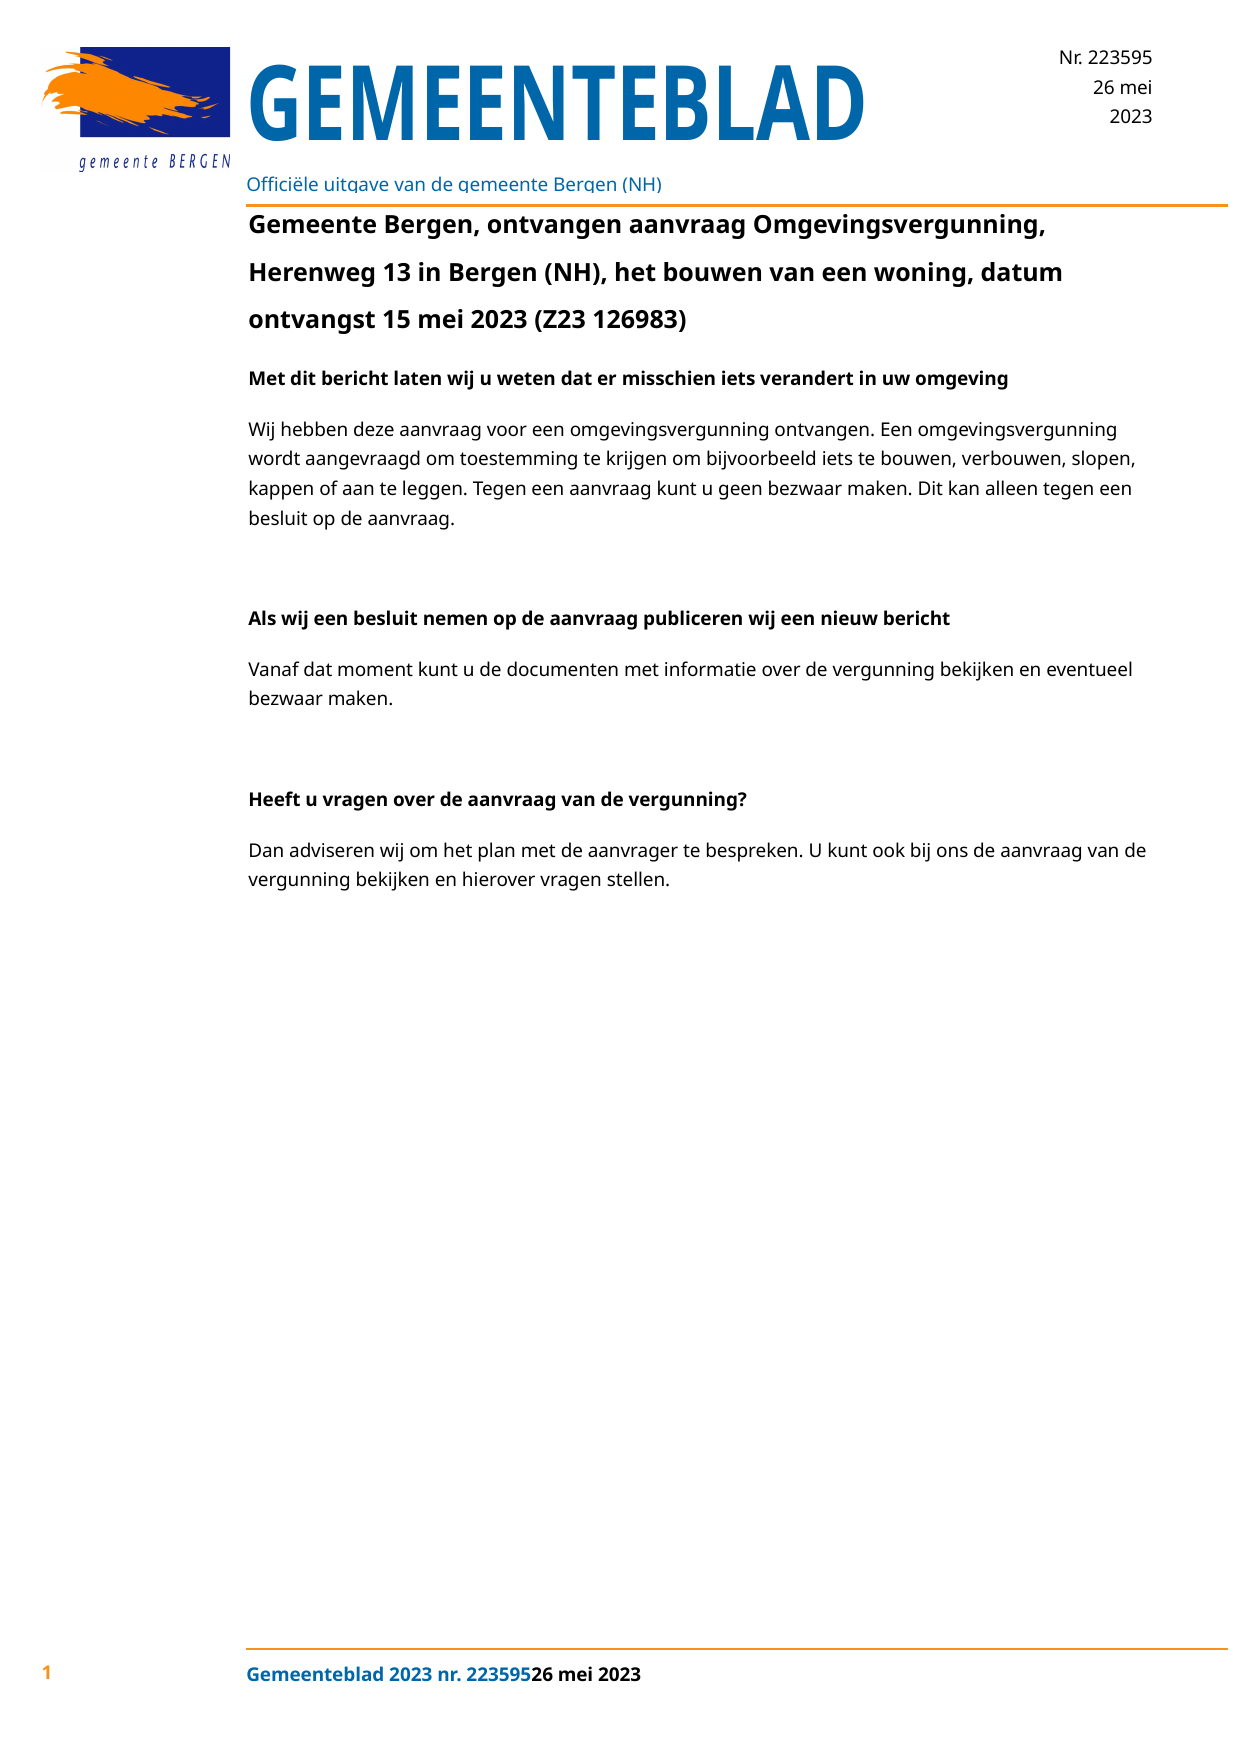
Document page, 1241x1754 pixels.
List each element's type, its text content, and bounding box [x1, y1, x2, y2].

text Gemeente Bergen, ontvangen aanvraag Omgevingsvergunning, Herenweg 13 in Bergen (NH), het bouwen van een woning, datum ontvangst 15 mei 2023 (Z23 126983) [248, 207, 1152, 336]
text Vanaf dat moment kunt u de documenten met informatie over de vergunning bekijken en eventueel bezwaar maken. [248, 656, 1152, 711]
text Wij hebben deze aanvraag voor een omgevingsvergunning ontvangen. Een omgevingsvergunning wordt aangevraagd om toestemming te krijgen om bijvoorbeeld iets te bouwen, verbouwen, slopen, kappen of aan te leggen. Tegen een aanvraag kunt u geen bezwaar maken. Dit kan alleen tegen een besluit op de aanvraag. [248, 416, 1152, 530]
text Dan adviseren wij om het plan met de aanvrager te bespreken. U kunt ook bij ons de aanvraag van de vergunning bekijken en hierover vragen stellen. [248, 837, 1152, 892]
text Als wij een besluit nemen op de aanvraag publiceren wij een nieuw bericht [248, 606, 1152, 631]
text Heeft u vragen over de aanvraag van de vergunning? [248, 786, 1152, 812]
picture [41, 47, 231, 172]
text Met dit bericht laten wij u weten dat er misschien iets verandert in uw omgeving [248, 366, 1152, 391]
